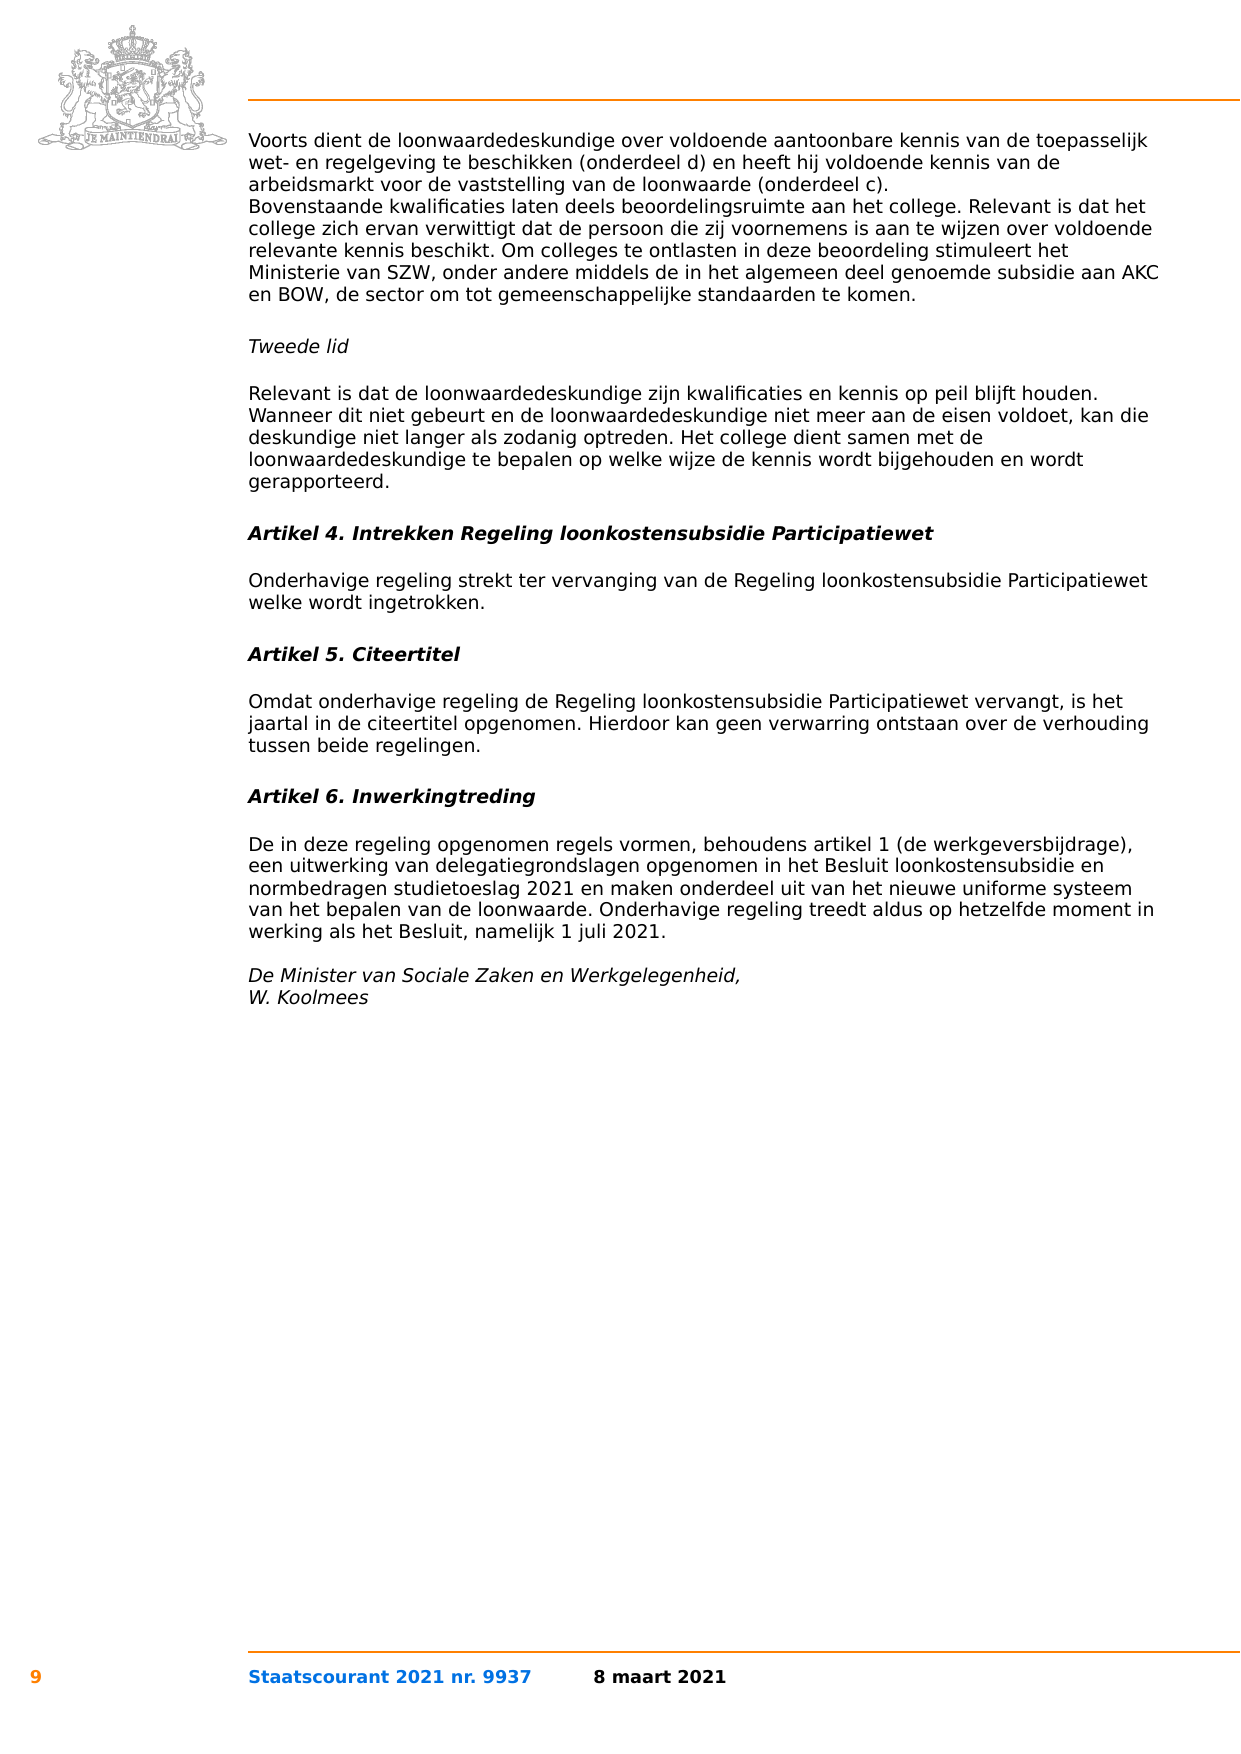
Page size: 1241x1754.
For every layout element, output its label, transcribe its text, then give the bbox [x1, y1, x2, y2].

text De Minister van Sociale Zaken en Werkgelegenheid, W. Koolmees [248, 965, 1163, 1009]
picture [38, 25, 227, 150]
text Omdat onderhavige regeling de Regeling loonkostensubsidie Participatiewet vervangt, is het jaartal in de citeertitel opgenomen. Hierdoor kan geen verwarring ontstaan over de verhouding tussen beide regelingen. [248, 691, 1163, 756]
text Onderhavige regeling strekt ter vervanging van de Regeling loonkostensubsidie Participatiewet welke wordt ingetrokken. [248, 569, 1163, 613]
subtitle Tweede lid [248, 336, 1163, 358]
subtitle Artikel 6. Inwerkingtreding [248, 786, 1163, 808]
subtitle Artikel 5. Citeertitel [248, 643, 1163, 666]
text Voorts dient de loonwaardedeskundige over voldoende aantoonbare kennis van de toepasselijk wet- en regelgeving te beschikken (onderdeel d) en heeft hij voldoende kennis van de arbeidsmarkt voor de vaststelling van de loonwaarde (onderdeel c). [248, 130, 1163, 196]
text Relevant is dat de loonwaardedeskundige zijn kwalificaties en kennis op peil blijft houden. Wanneer dit niet gebeurt en de loonwaardedeskundige niet meer aan de eisen voldoet, kan die deskundige niet langer als zodanig optreden. Het college dient samen met de loonwaardedeskundige te bepalen op welke wijze de kennis wordt bijgehouden en wordt gerapporteerd. [248, 383, 1163, 493]
text De in deze regeling opgenomen regels vormen, behoudens artikel 1 (de werkgeversbijdrage), een uitwerking van delegatiegrondslagen opgenomen in het Besluit loonkostensubsidie en normbedragen studietoeslag 2021 en maken onderdeel uit van het nieuwe uniforme systeem van het bepalen van de loonwaarde. Onderhavige regeling treedt aldus op hetzelfde moment in werking als het Besluit, namelijk 1 juli 2021. [248, 833, 1163, 943]
text Bovenstaande kwalificaties laten deels beoordelingsruimte aan het college. Relevant is dat het college zich ervan verwittigt dat de persoon die zij voornemens is aan te wijzen over voldoende relevante kennis beschikt. Om colleges te ontlasten in deze beoordeling stimuleert het Ministerie van SZW, onder andere middels de in het algemeen deel genoemde subsidie aan AKC en BOW, de sector om tot gemeenschappelijke standaarden te komen. [248, 196, 1163, 306]
subtitle Artikel 4. Intrekken Regeling loonkostensubsidie Participatiewet [248, 523, 1163, 544]
